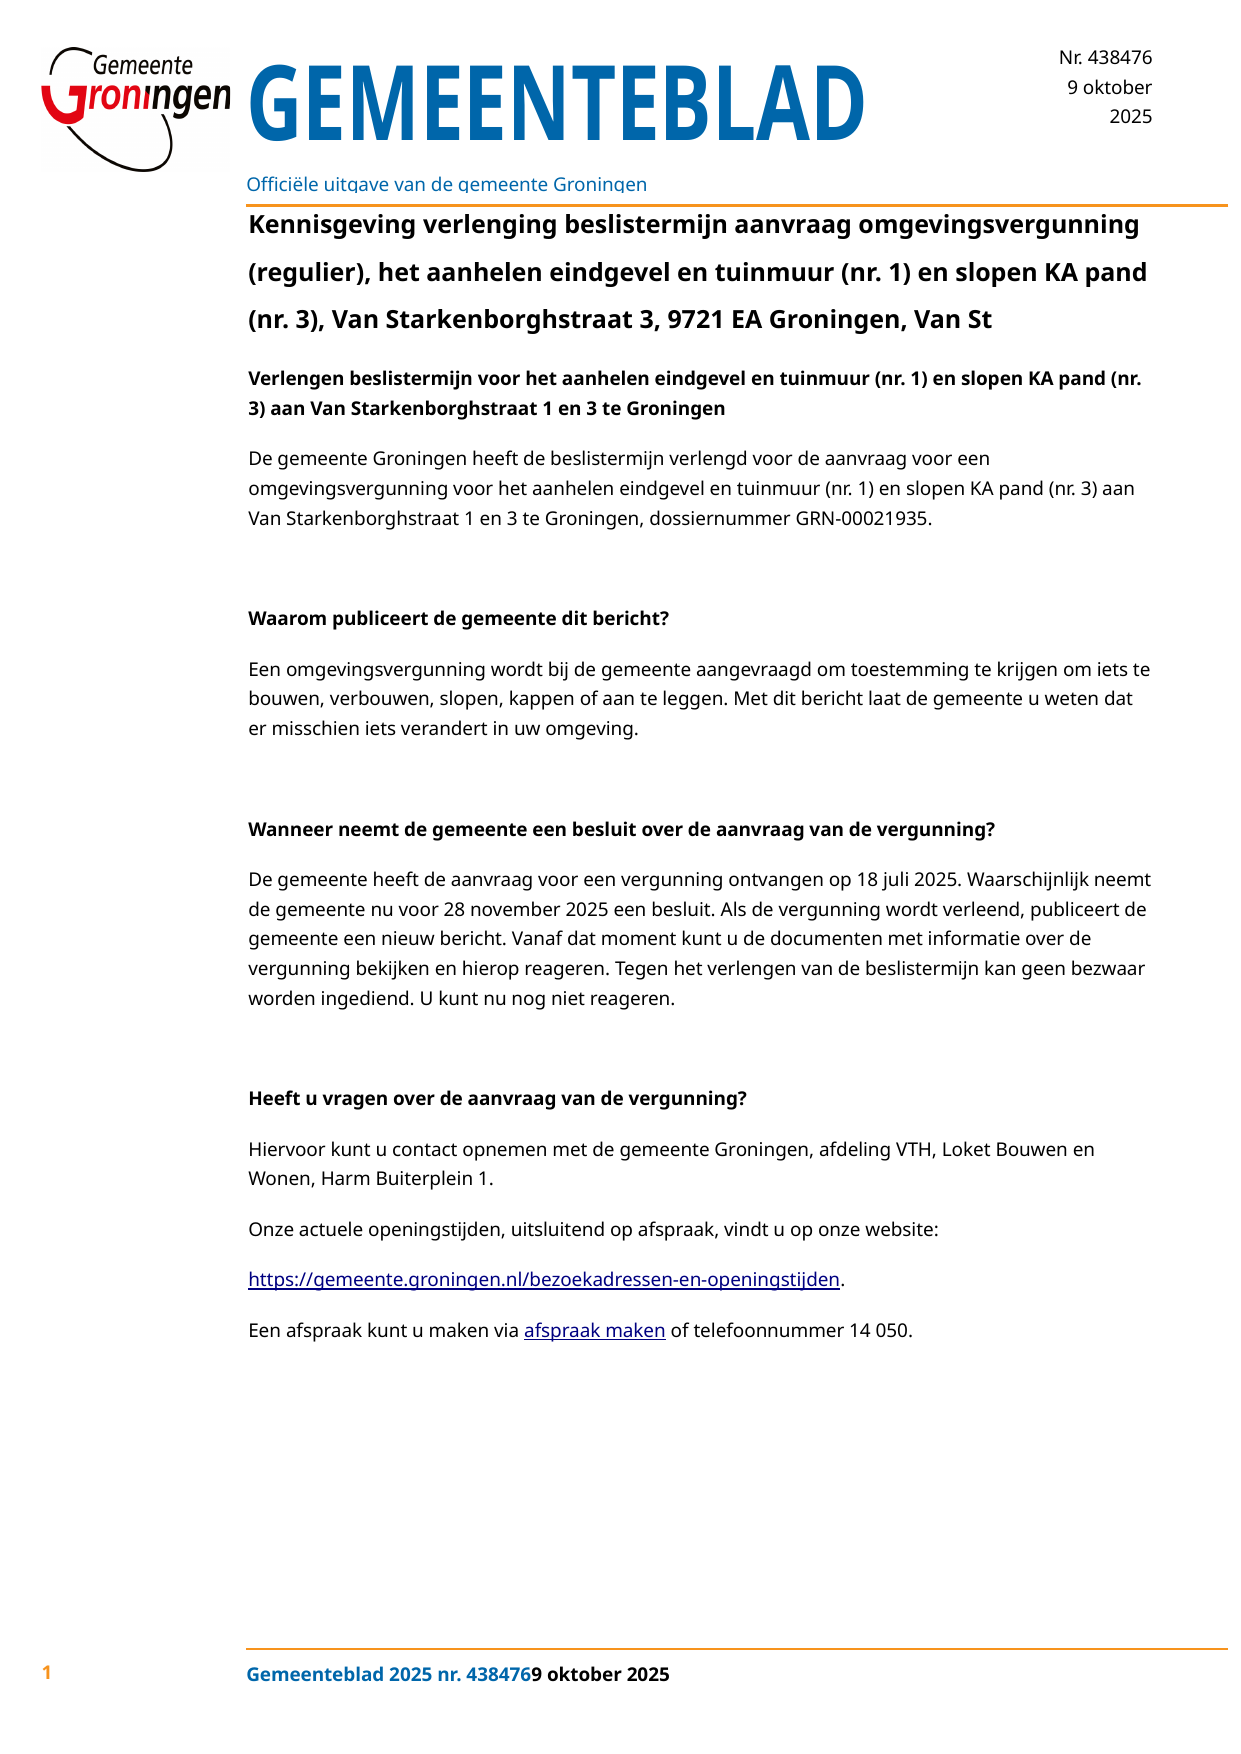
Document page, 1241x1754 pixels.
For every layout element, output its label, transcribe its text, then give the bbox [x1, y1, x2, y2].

text Verlengen beslistermijn voor het aanhelen eindgevel en tuinmuur (nr. 1) en slopen KA pand (nr. 3) aan Van Starkenborghstraat 1 en 3 te Groningen [248, 366, 1152, 421]
text Onze actuele openingstijden, uitsluitend op afspraak, vindt u op onze website: [248, 1216, 1152, 1242]
text Een afspraak kunt u maken via afspraak maken of telefoonnummer 14 050. [248, 1317, 1152, 1342]
text Kennisgeving verlenging beslistermijn aanvraag omgevingsvergunning (regulier), het aanhelen eindgevel en tuinmuur (nr. 1) en slopen KA pand (nr. 3), Van Starkenborghstraat 3, 9721 EA Groningen, Van St [248, 207, 1152, 336]
text Een omgevingsvergunning wordt bij de gemeente aangevraagd om toestemming te krijgen om iets te bouwen, verbouwen, slopen, kappen of aan te leggen. Met dit bericht laat de gemeente u weten dat er misschien iets verandert in uw omgeving. [248, 656, 1152, 741]
text Wanneer neemt de gemeente een besluit over de aanvraag van de vergunning? [248, 816, 1152, 842]
text Heeft u vragen over de aanvraag van de vergunning? [248, 1086, 1152, 1111]
text Waarom publiceert de gemeente dit bericht? [248, 606, 1152, 631]
text https://gemeente.groningen.nl/bezoekadressen-en-openingstijden. [248, 1266, 1152, 1292]
text De gemeente Groningen heeft de beslistermijn verlengd voor de aanvraag voor een omgevingsvergunning voor het aanhelen eindgevel en tuinmuur (nr. 1) en slopen KA pand (nr. 3) aan Van Starkenborghstraat 1 en 3 te Groningen, dossiernummer GRN-00021935. [248, 446, 1152, 530]
text Hiervoor kunt u contact opnemen met de gemeente Groningen, afdeling VTH, Loket Bouwen en Wonen, Harm Buiterplein 1. [248, 1136, 1152, 1191]
picture [41, 47, 231, 172]
text De gemeente heeft de aanvraag voor een vergunning ontvangen op 18 juli 2025. Waarschijnlijk neemt de gemeente nu voor 28 november 2025 een besluit. Als de vergunning wordt verleend, publiceert de gemeente een nieuw bericht. Vanaf dat moment kunt u de documenten met informatie over de vergunning bekijken en hierop reageren. Tegen het verlengen van de beslistermijn kan geen bezwaar worden ingediend. U kunt nu nog niet reageren. [248, 866, 1152, 1010]
